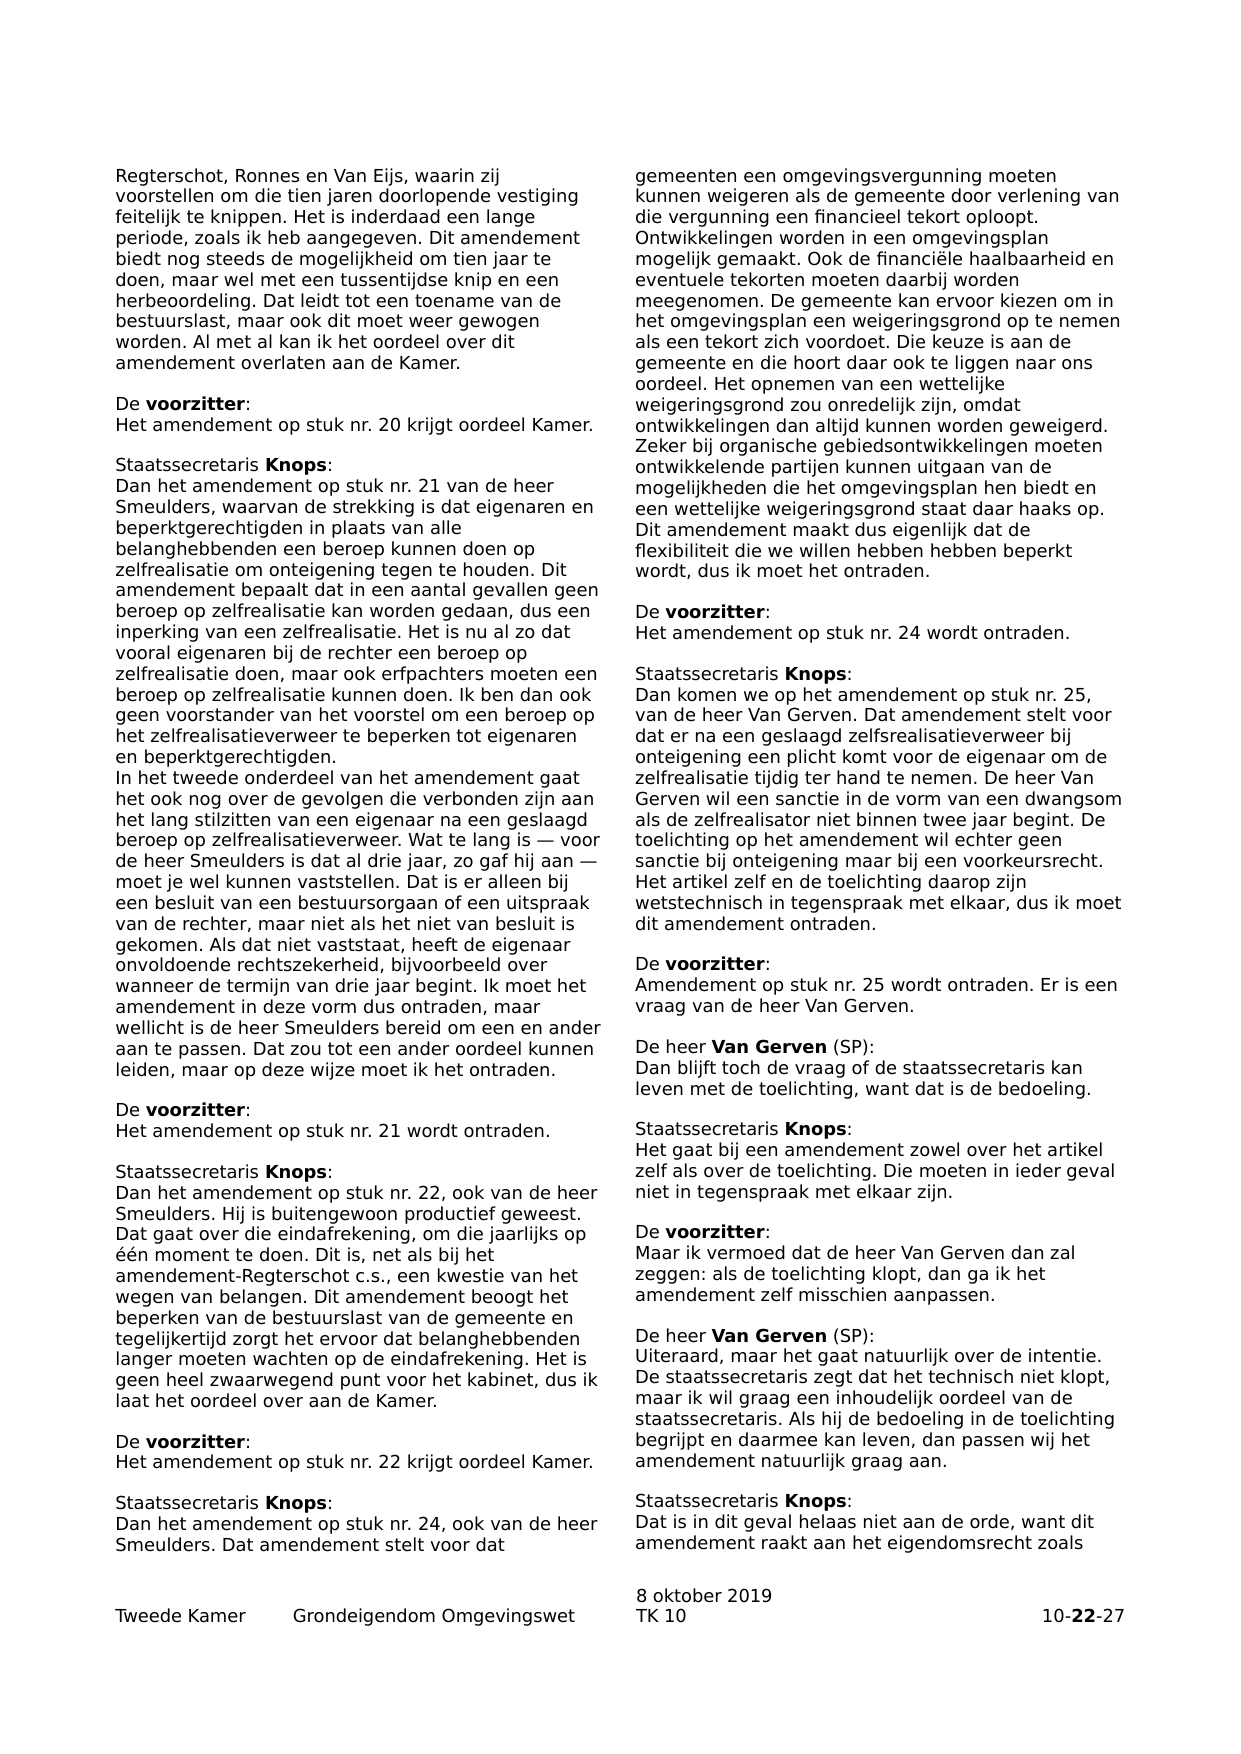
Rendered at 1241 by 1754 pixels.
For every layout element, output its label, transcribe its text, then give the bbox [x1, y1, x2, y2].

text Uiteraard, maar het gaat natuurlijk over de intentie. De staatssecretaris zegt dat het technisch niet klopt, maar ik wil graag een inhoudelijk oordeel van de staatssecretaris. Als hij de bedoeling in de toelichting begrijpt en daarmee kan leven, dan passen wij het amendement natuurlijk graag aan. [635, 1346, 1125, 1471]
text Het amendement op stuk nr. 21 wordt ontraden. [115, 1121, 605, 1142]
text Het amendement op stuk nr. 20 krijgt oordeel Kamer. [115, 414, 605, 435]
text De heer Van Gerven (SP): [635, 1037, 1125, 1057]
text gemeenten een omgevingsvergunning moeten kunnen weigeren als de gemeente door verlening van die vergunning een financieel tekort oploopt. Ontwikkelingen worden in een omgevingsplan mogelijk gemaakt. Ook de financiële haalbaarheid en eventuele tekorten moeten daarbij worden meegenomen. De gemeente kan ervoor kiezen om in het omgevingsplan een weigeringsgrond op te nemen als een tekort zich voordoet. Die keuze is aan de gemeente en die hoort daar ook te liggen naar ons oordeel. Het opnemen van een wettelijke weigeringsgrond zou onredelijk zijn, omdat ontwikkelingen dan altijd kunnen worden geweigerd. Zeker bij organische gebiedsontwikkelingen moeten ontwikkelende partijen kunnen uitgaan van de mogelijkheden die het omgevingsplan hen biedt en een wettelijke weigeringsgrond staat daar haaks op. Dit amendement maakt dus eigenlijk dat de flexibiliteit die we willen hebben hebben beperkt wordt, dus ik moet het ontraden. [635, 165, 1125, 582]
text Staatssecretaris Knops: [635, 1119, 1125, 1140]
text Dan het amendement op stuk nr. 24, ook van de heer Smeulders. Dat amendement stelt voor dat [115, 1514, 605, 1556]
text Staatssecretaris Knops: [115, 1493, 605, 1514]
text Dan het amendement op stuk nr. 21 van de heer Smeulders, waarvan de strekking is dat eigenaren en beperktgerechtigden in plaats van alle belanghebbenden een beroep kunnen doen op zelfrealisatie om onteigening tegen te houden. Dit amendement bepaalt dat in een aantal gevallen geen beroep op zelfrealisatie kan worden gedaan, dus een inperking van een zelfrealisatie. Het is nu al zo dat vooral eigenaren bij de rechter een beroep op zelfrealisatie doen, maar ook erfpachters moeten een beroep op zelfrealisatie kunnen doen. Ik ben dan ook geen voorstander van het voorstel om een beroep op het zelfrealisatieverweer te beperken tot eigenaren en beperktgerechtigden. [115, 476, 605, 768]
text De voorzitter: [115, 394, 605, 414]
text De voorzitter: [635, 1222, 1125, 1243]
text Amendement op stuk nr. 25 wordt ontraden. Er is een vraag van de heer Van Gerven. [635, 975, 1125, 1017]
text Staatssecretaris Knops: [115, 455, 605, 476]
text Regterschot, Ronnes en Van Eijs, waarin zij voorstellen om die tien jaren doorlopende vestiging feitelijk te knippen. Het is inderdaad een lange periode, zoals ik heb aangegeven. Dit amendement biedt nog steeds de mogelijkheid om tien jaar te doen, maar wel met een tussentijdse knip en een herbeoordeling. Dat leidt tot een toename van de bestuurslast, maar ook dit moet weer gewogen worden. Al met al kan ik het oordeel over dit amendement overlaten aan de Kamer. [115, 165, 605, 374]
text Staatssecretaris Knops: [635, 1491, 1125, 1512]
text Het amendement op stuk nr. 24 wordt ontraden. [635, 623, 1125, 643]
text De voorzitter: [635, 954, 1125, 975]
text Staatssecretaris Knops: [635, 663, 1125, 684]
text Maar ik vermoed dat de heer Van Gerven dan zal zeggen: als de toelichting klopt, dan ga ik het amendement zelf misschien aanpassen. [635, 1243, 1125, 1306]
text In het tweede onderdeel van het amendement gaat het ook nog over de gevolgen die verbonden zijn aan het lang stilzitten van een eigenaar na een geslaagd beroep op zelfrealisatieverweer. Wat te lang is — voor de heer Smeulders is dat al drie jaar, zo gaf hij aan — moet je wel kunnen vaststellen. Dat is er alleen bij een besluit van een bestuursorgaan of een uitspraak van de rechter, maar niet als het niet van besluit is gekomen. Als dat niet vaststaat, heeft de eigenaar onvoldoende rechtszekerheid, bijvoorbeeld over wanneer de termijn van drie jaar begint. Ik moet het amendement in deze vorm dus ontraden, maar wellicht is de heer Smeulders bereid om een en ander aan te passen. Dat zou tot een ander oordeel kunnen leiden, maar op deze wijze moet ik het ontraden. [115, 768, 605, 1080]
text Het gaat bij een amendement zowel over het artikel zelf als over de toelichting. Die moeten in ieder geval niet in tegenspraak met elkaar zijn. [635, 1140, 1125, 1202]
text De voorzitter: [115, 1432, 605, 1452]
text Staatssecretaris Knops: [115, 1162, 605, 1182]
text De voorzitter: [115, 1100, 605, 1121]
text Dat is in dit geval helaas niet aan de orde, want dit amendement raakt aan het eigendomsrecht zoals [635, 1512, 1125, 1554]
text Het amendement op stuk nr. 22 krijgt oordeel Kamer. [115, 1452, 605, 1473]
text De heer Van Gerven (SP): [635, 1326, 1125, 1346]
text De voorzitter: [635, 602, 1125, 623]
text Dan komen we op het amendement op stuk nr. 25, van de heer Van Gerven. Dat amendement stelt voor dat er na een geslaagd zelfsrealisatieverweer bij onteigening een plicht komt voor de eigenaar om de zelfrealisatie tijdig ter hand te nemen. De heer Van Gerven wil een sanctie in de vorm van een dwangsom als de zelfrealisator niet binnen twee jaar begint. De toelichting op het amendement wil echter geen sanctie bij onteigening maar bij een voorkeursrecht. Het artikel zelf en de toelichting daarop zijn wetstechnisch in tegenspraak met elkaar, dus ik moet dit amendement ontraden. [635, 684, 1125, 934]
text Dan blijft toch de vraag of de staatssecretaris kan leven met de toelichting, want dat is de bedoeling. [635, 1057, 1125, 1099]
text Dan het amendement op stuk nr. 22, ook van de heer Smeulders. Hij is buitengewoon productief geweest. Dat gaat over die eindafrekening, om die jaarlijks op één moment te doen. Dit is, net als bij het amendement-Regterschot c.s., een kwestie van het wegen van belangen. Dit amendement beoogt het beperken van de bestuurslast van de gemeente en tegelijkertijd zorgt het ervoor dat belanghebbenden langer moeten wachten op de eindafrekening. Het is geen heel zwaarwegend punt voor het kabinet, dus ik laat het oordeel over aan de Kamer. [115, 1182, 605, 1412]
